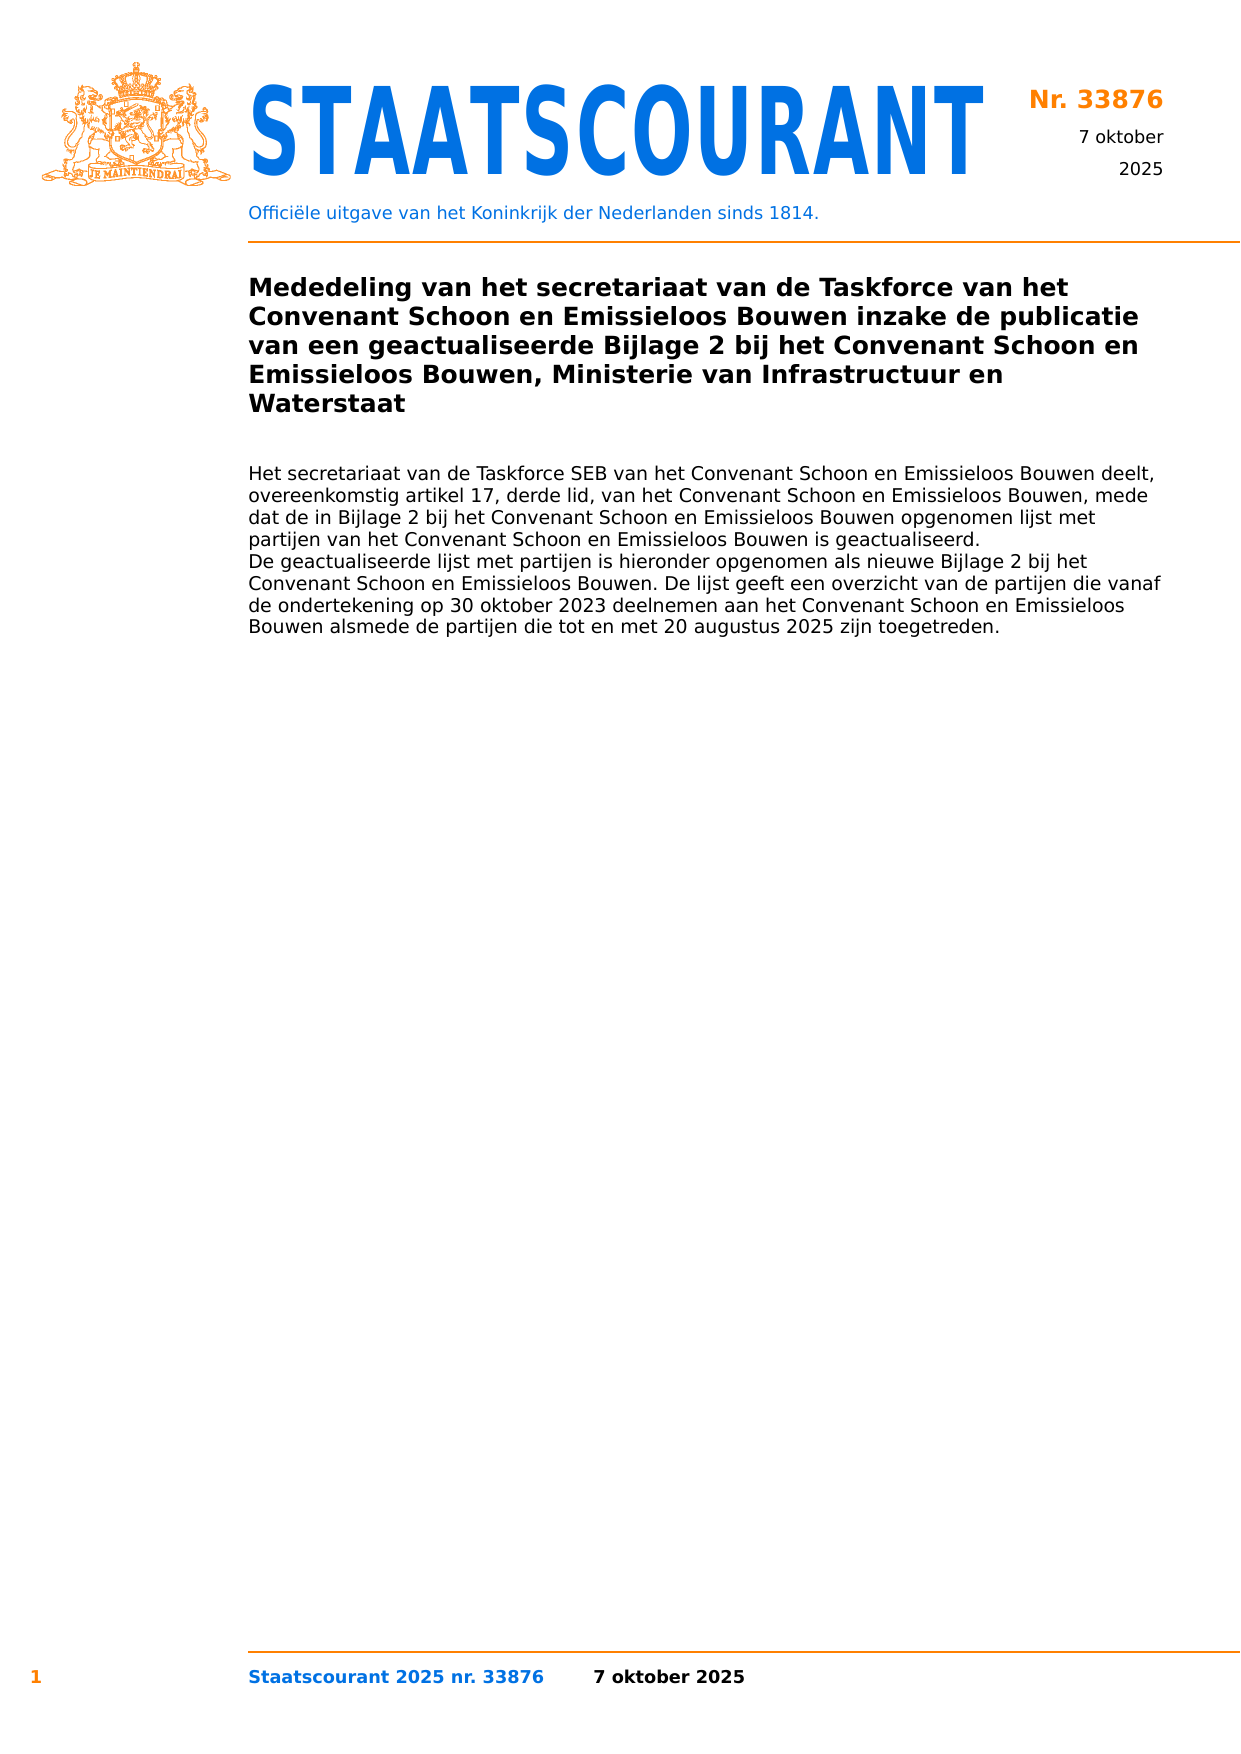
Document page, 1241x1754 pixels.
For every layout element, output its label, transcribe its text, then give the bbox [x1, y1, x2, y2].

table_cell 7 oktober [998, 121, 1240, 153]
table_header STAATSCOURANT [248, 62, 998, 203]
text De geactualiseerde lijst met partijen is hieronder opgenomen als nieuwe Bijlage 2 bij het Convenant Schoon en Emissieloos Bouwen. De lijst geeft een overzicht van de partijen die vanaf de ondertekening op 30 oktober 2023 deelnemen aan het Convenant Schoon en Emissieloos Bouwen alsmede de partijen die tot en met 20 augustus 2025 zijn toegetreden. [248, 551, 1163, 638]
subtitle Mededeling van het secretariaat van de Taskforce van het Convenant Schoon en Emissieloos Bouwen inzake de publicatie van een geactualiseerde Bijlage 2 bij het Convenant Schoon en Emissieloos Bouwen, Ministerie van Infrastructuur en Waterstaat [248, 273, 1163, 419]
picture [41, 62, 231, 186]
table_header Nr. 33876 [998, 62, 1240, 121]
table_header [25, 62, 248, 241]
table_cell Officiële uitgave van het Koninkrijk der Nederlanden sinds 1814. [248, 203, 1240, 241]
text Het secretariaat van de Taskforce SEB van het Convenant Schoon en Emissieloos Bouwen deelt, overeenkomstig artikel 17, derde lid, van het Convenant Schoon en Emissieloos Bouwen, mede dat de in Bijlage 2 bij het Convenant Schoon en Emissieloos Bouwen opgenomen lijst met partijen van het Convenant Schoon en Emissieloos Bouwen is geactualiseerd. [248, 463, 1163, 551]
table_cell 2025 [998, 153, 1240, 203]
